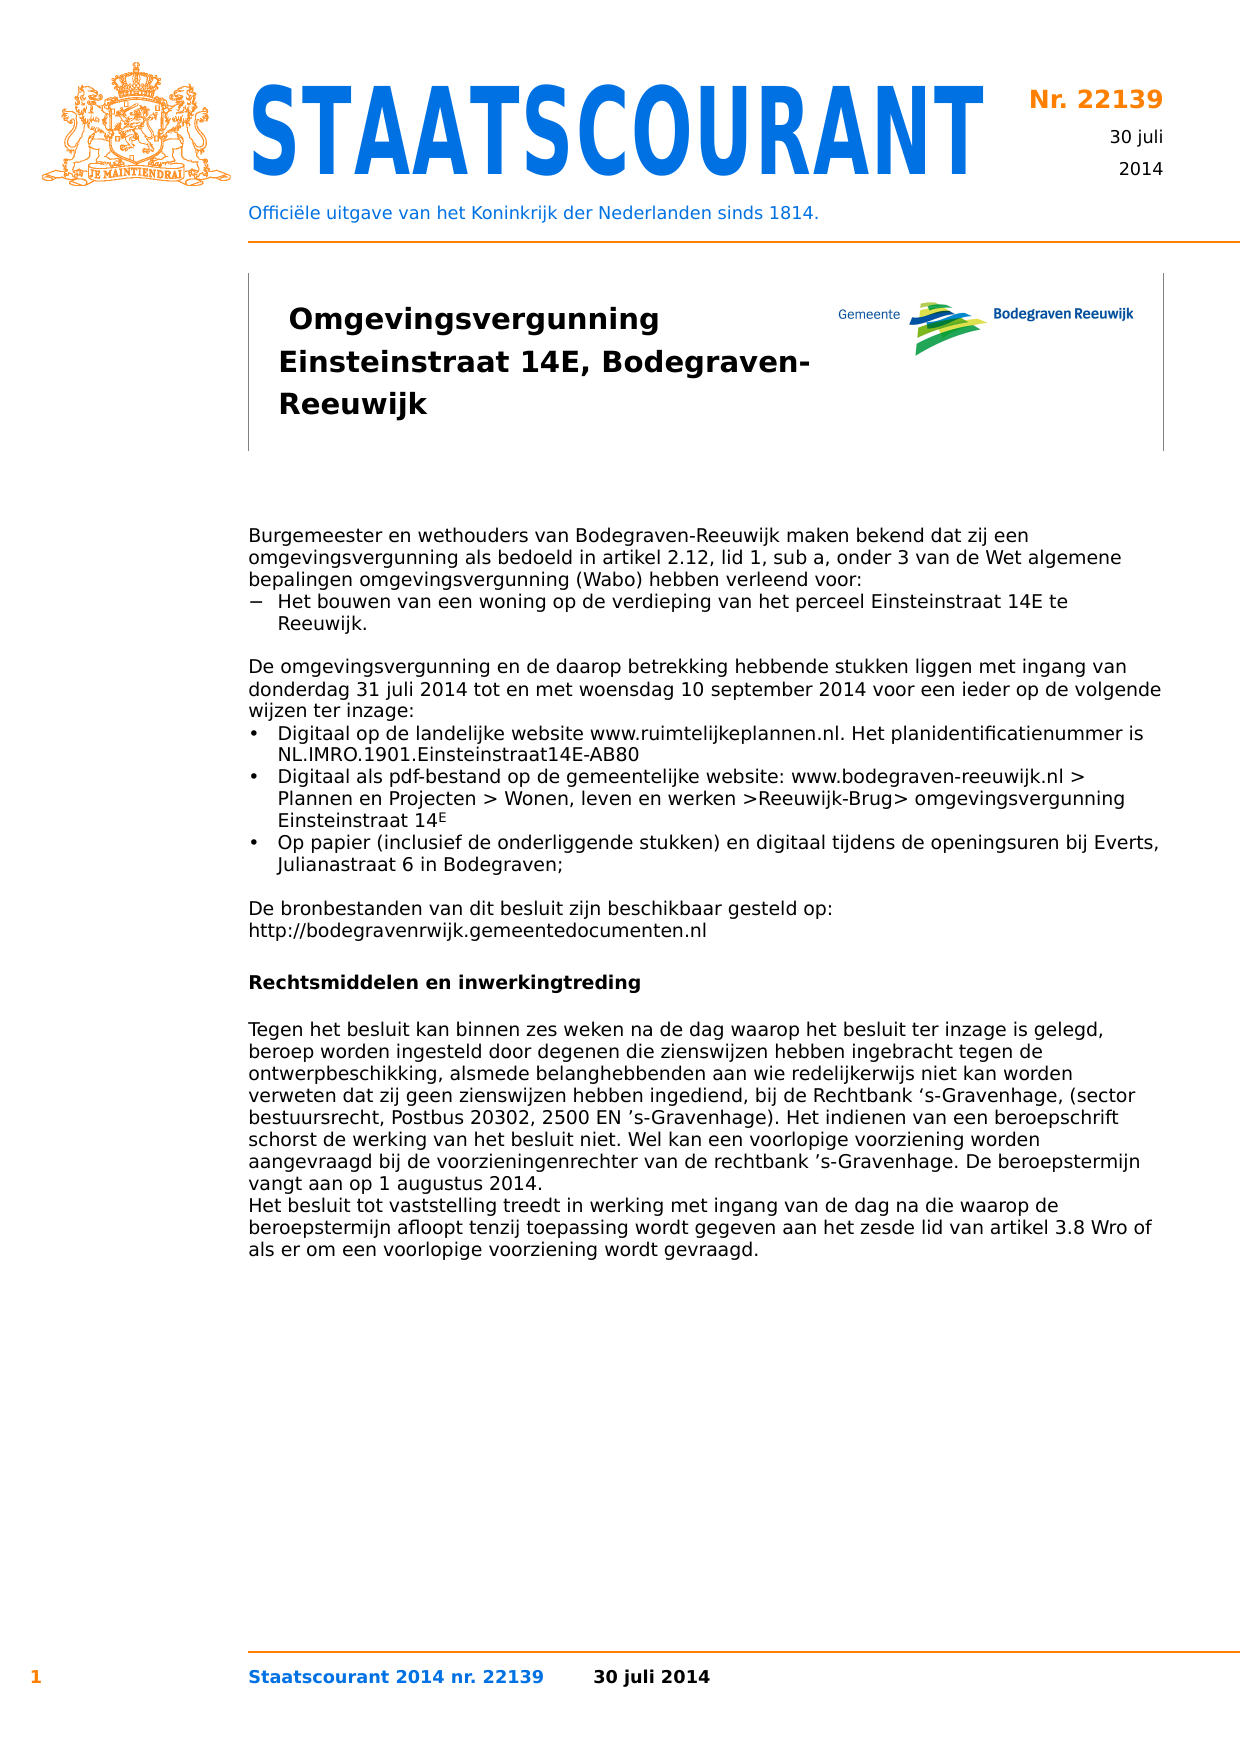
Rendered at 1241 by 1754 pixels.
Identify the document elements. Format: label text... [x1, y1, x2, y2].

table_header Nr. 22139 [998, 62, 1240, 121]
text De bronbestanden van dit besluit zijn beschikbaar gesteld op: http://bodegravenrwijk.gemeentedocumenten.nl [248, 898, 1163, 942]
table_header [25, 62, 248, 241]
text • Digitaal op de landelijke website www.ruimtelijkeplannen.nl. Het planidentificatienummer is NL.IMRO.1901.Einsteinstraat14E-AB80 [248, 722, 1163, 766]
text Tegen het besluit kan binnen zes weken na de dag waarop het besluit ter inzage is gelegd, beroep worden ingesteld door degenen die zienswijzen hebben ingebracht tegen de ontwerpbeschikking, alsmede belanghebbenden aan wie redelijkerwijs niet kan worden verweten dat zij geen zienswijzen hebben ingediend, bij de Rechtbank ‘s-Gravenhage, (sector bestuursrecht, Postbus 20302, 2500 EN ’s-Gravenhage). Het indienen van een beroepschrift schorst de werking van het besluit niet. Wel kan een voorlopige voorziening worden aangevraagd bij de voorzieningenrechter van de rechtbank ’s-Gravenhage. De beroepstermijn vangt aan op 1 augustus 2014. [248, 1019, 1163, 1195]
subtitle Rechtsmiddelen en inwerkingtreding [248, 972, 1163, 994]
text De omgevingsvergunning en de daarop betrekking hebbende stukken liggen met ingang van donderdag 31 juli 2014 tot en met woensdag 10 september 2014 voor een ieder op de volgende wijzen ter inzage: [248, 656, 1163, 722]
picture [41, 62, 231, 186]
text • Op papier (inclusief de onderliggende stukken) en digitaal tijdens de openingsuren bij Everts, Julianastraat 6 in Bodegraven; [248, 832, 1163, 876]
table_cell 2014 [998, 153, 1240, 203]
table_header STAATSCOURANT [248, 62, 998, 203]
text − Het bouwen van een woning op de verdieping van het perceel Einsteinstraat 14E te Reeuwijk. [248, 591, 1163, 634]
picture [838, 302, 1134, 356]
table_cell 30 juli [998, 121, 1240, 153]
text Het besluit tot vaststelling treedt in werking met ingang van de dag na die waarop de beroepstermijn afloopt tenzij toepassing wordt gegeven aan het zesde lid van artikel 3.8 Wro of als er om een voorlopige voorziening wordt gevraagd. [248, 1195, 1163, 1261]
table_cell Officiële uitgave van het Koninkrijk der Nederlanden sinds 1814. [248, 203, 1240, 241]
text • Digitaal als pdf-bestand op de gemeentelijke website: www.bodegraven-reeuwijk.nl > Plannen en Projecten > Wonen, leven en werken >Reeuwijk-Brug> omgevingsvergunning Einsteinstraat 14E [248, 766, 1163, 832]
text Burgemeester en wethouders van Bodegraven-Reeuwijk maken bekend dat zij een omgevingsvergunning als bedoeld in artikel 2.12, lid 1, sub a, onder 3 van de Wet algemene bepalingen omgevingsvergunning (Wabo) hebben verleend voor: [248, 525, 1163, 591]
subtitle Omgevingsvergunning Einsteinstraat 14E, Bodegraven-Reeuwijk [249, 273, 1163, 451]
